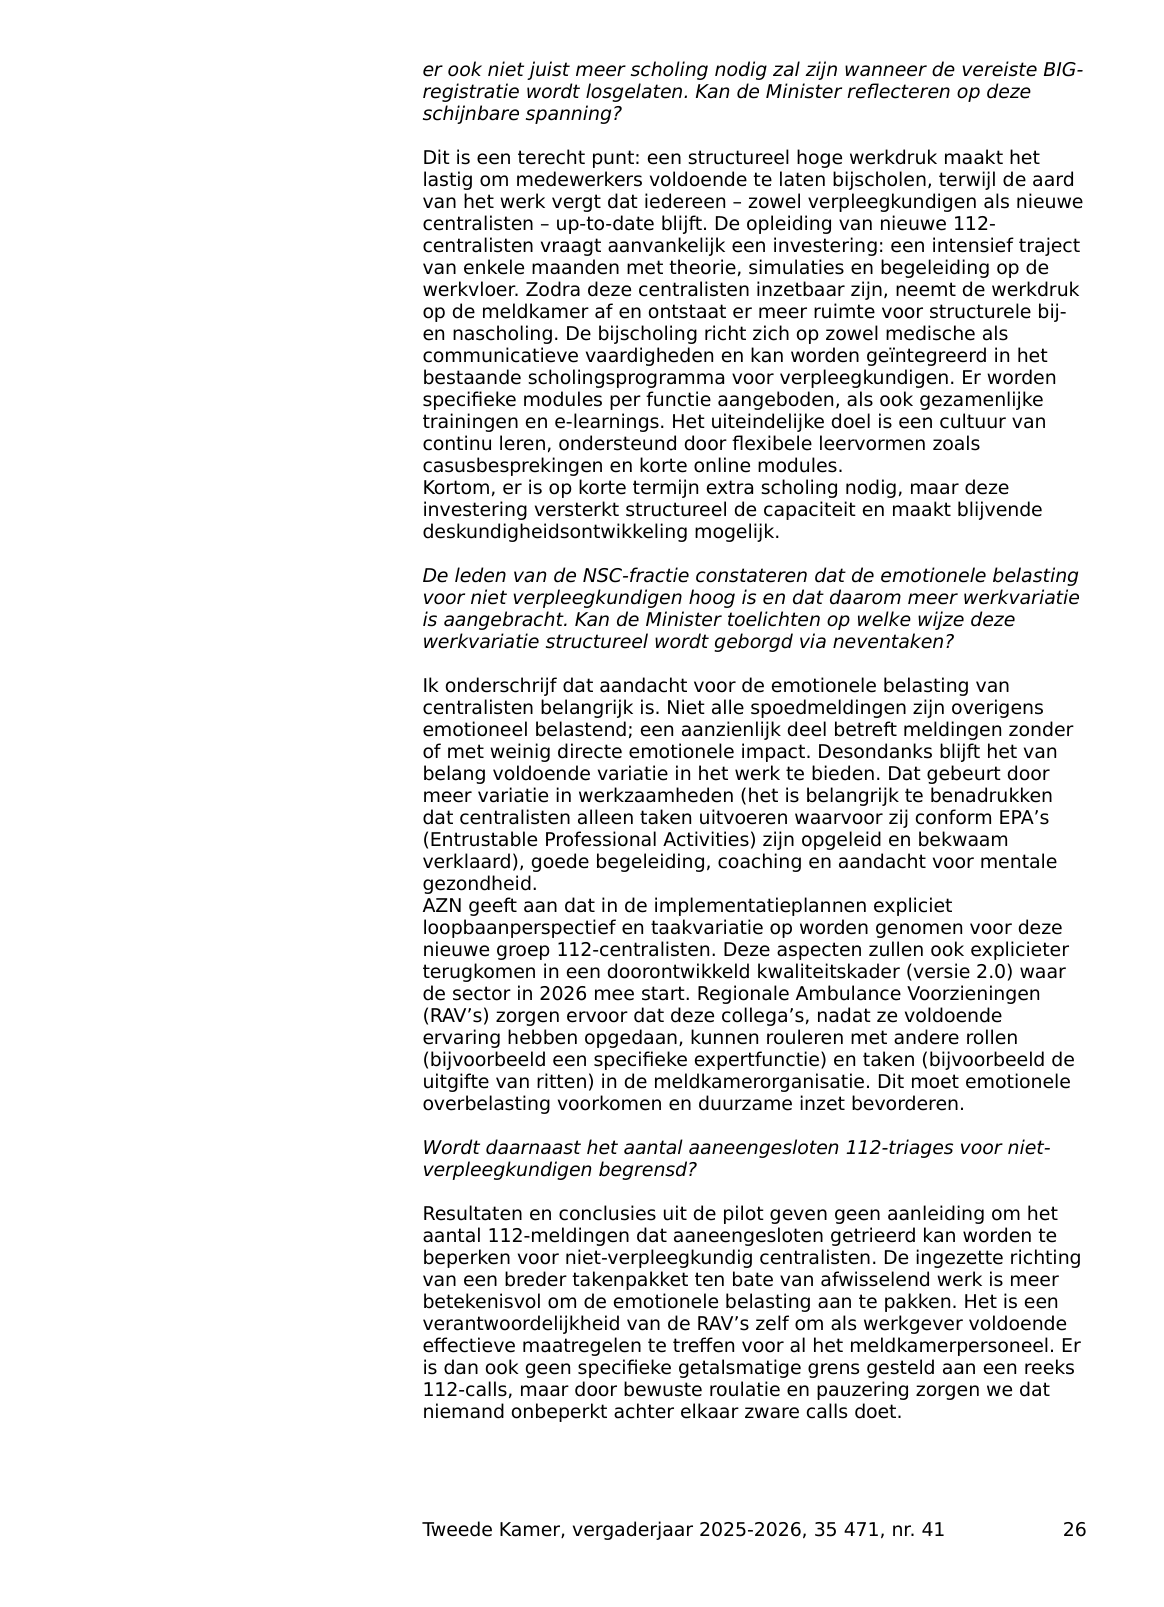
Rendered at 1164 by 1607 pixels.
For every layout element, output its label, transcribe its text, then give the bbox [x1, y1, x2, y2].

text Ik onderschrijf dat aandacht voor de emotionele belasting van centralisten belangrijk is. Niet alle spoedmeldingen zijn overigens emotioneel belastend; een aanzienlijk deel betreft meldingen zonder of met weinig directe emotionele impact. Desondanks blijft het van belang voldoende variatie in het werk te bieden. Dat gebeurt door meer variatie in werkzaamheden (het is belangrijk te benadrukken dat centralisten alleen taken uitvoeren waarvoor zij conform EPA’s (Entrustable Professional Activities) zijn opgeleid en bekwaam verklaard), goede begeleiding, coaching en aandacht voor mentale gezondheid. [422, 675, 1087, 895]
text Kortom, er is op korte termijn extra scholing nodig, maar deze investering versterkt structureel de capaciteit en maakt blijvende deskundigheidsontwikkeling mogelijk. [422, 477, 1087, 543]
text Dit is een terecht punt: een structureel hoge werkdruk maakt het lastig om medewerkers voldoende te laten bijscholen, terwijl de aard van het werk vergt dat iedereen – zowel verpleegkundigen als nieuwe centralisten – up-to-date blijft. De opleiding van nieuwe 112-centralisten vraagt aanvankelijk een investering: een intensief traject van enkele maanden met theorie, simulaties en begeleiding op de werkvloer. Zodra deze centralisten inzetbaar zijn, neemt de werkdruk op de meldkamer af en ontstaat er meer ruimte voor structurele bij- en nascholing. De bijscholing richt zich op zowel medische als communicatieve vaardigheden en kan worden geïntegreerd in het bestaande scholingsprogramma voor verpleegkundigen. Er worden specifieke modules per functie aangeboden, als ook gezamenlijke trainingen en e-learnings. Het uiteindelijke doel is een cultuur van continu leren, ondersteund door flexibele leervormen zoals casusbesprekingen en korte online modules. [422, 147, 1087, 477]
text er ook niet juist meer scholing nodig zal zijn wanneer de vereiste BIG-registratie wordt losgelaten. Kan de Minister reflecteren op deze schijnbare spanning? [422, 59, 1087, 125]
text Resultaten en conclusies uit de pilot geven geen aanleiding om het aantal 112-meldingen dat aaneengesloten getrieerd kan worden te beperken voor niet-verpleegkundig centralisten. De ingezette richting van een breder takenpakket ten bate van afwisselend werk is meer betekenisvol om de emotionele belasting aan te pakken. Het is een verantwoordelijkheid van de RAV’s zelf om als werkgever voldoende effectieve maatregelen te treffen voor al het meldkamerpersoneel. Er is dan ook geen specifieke getalsmatige grens gesteld aan een reeks 112-calls, maar door bewuste roulatie en pauzering zorgen we dat niemand onbeperkt achter elkaar zware calls doet. [422, 1203, 1087, 1423]
text AZN geeft aan dat in de implementatieplannen expliciet loopbaanperspectief en taakvariatie op worden genomen voor deze nieuwe groep 112-centralisten. Deze aspecten zullen ook explicieter terugkomen in een doorontwikkeld kwaliteitskader (versie 2.0) waar de sector in 2026 mee start. Regionale Ambulance Voorzieningen (RAV’s) zorgen ervoor dat deze collega’s, nadat ze voldoende ervaring hebben opgedaan, kunnen rouleren met andere rollen (bijvoorbeeld een specifieke expertfunctie) en taken (bijvoorbeeld de uitgifte van ritten) in de meldkamerorganisatie. Dit moet emotionele overbelasting voorkomen en duurzame inzet bevorderen. [422, 895, 1087, 1115]
text De leden van de NSC-fractie constateren dat de emotionele belasting voor niet verpleegkundigen hoog is en dat daarom meer werkvariatie is aangebracht. Kan de Minister toelichten op welke wijze deze werkvariatie structureel wordt geborgd via neventaken? [422, 565, 1087, 653]
text Wordt daarnaast het aantal aaneengesloten 112-triages voor niet-verpleegkundigen begrensd? [422, 1137, 1087, 1181]
